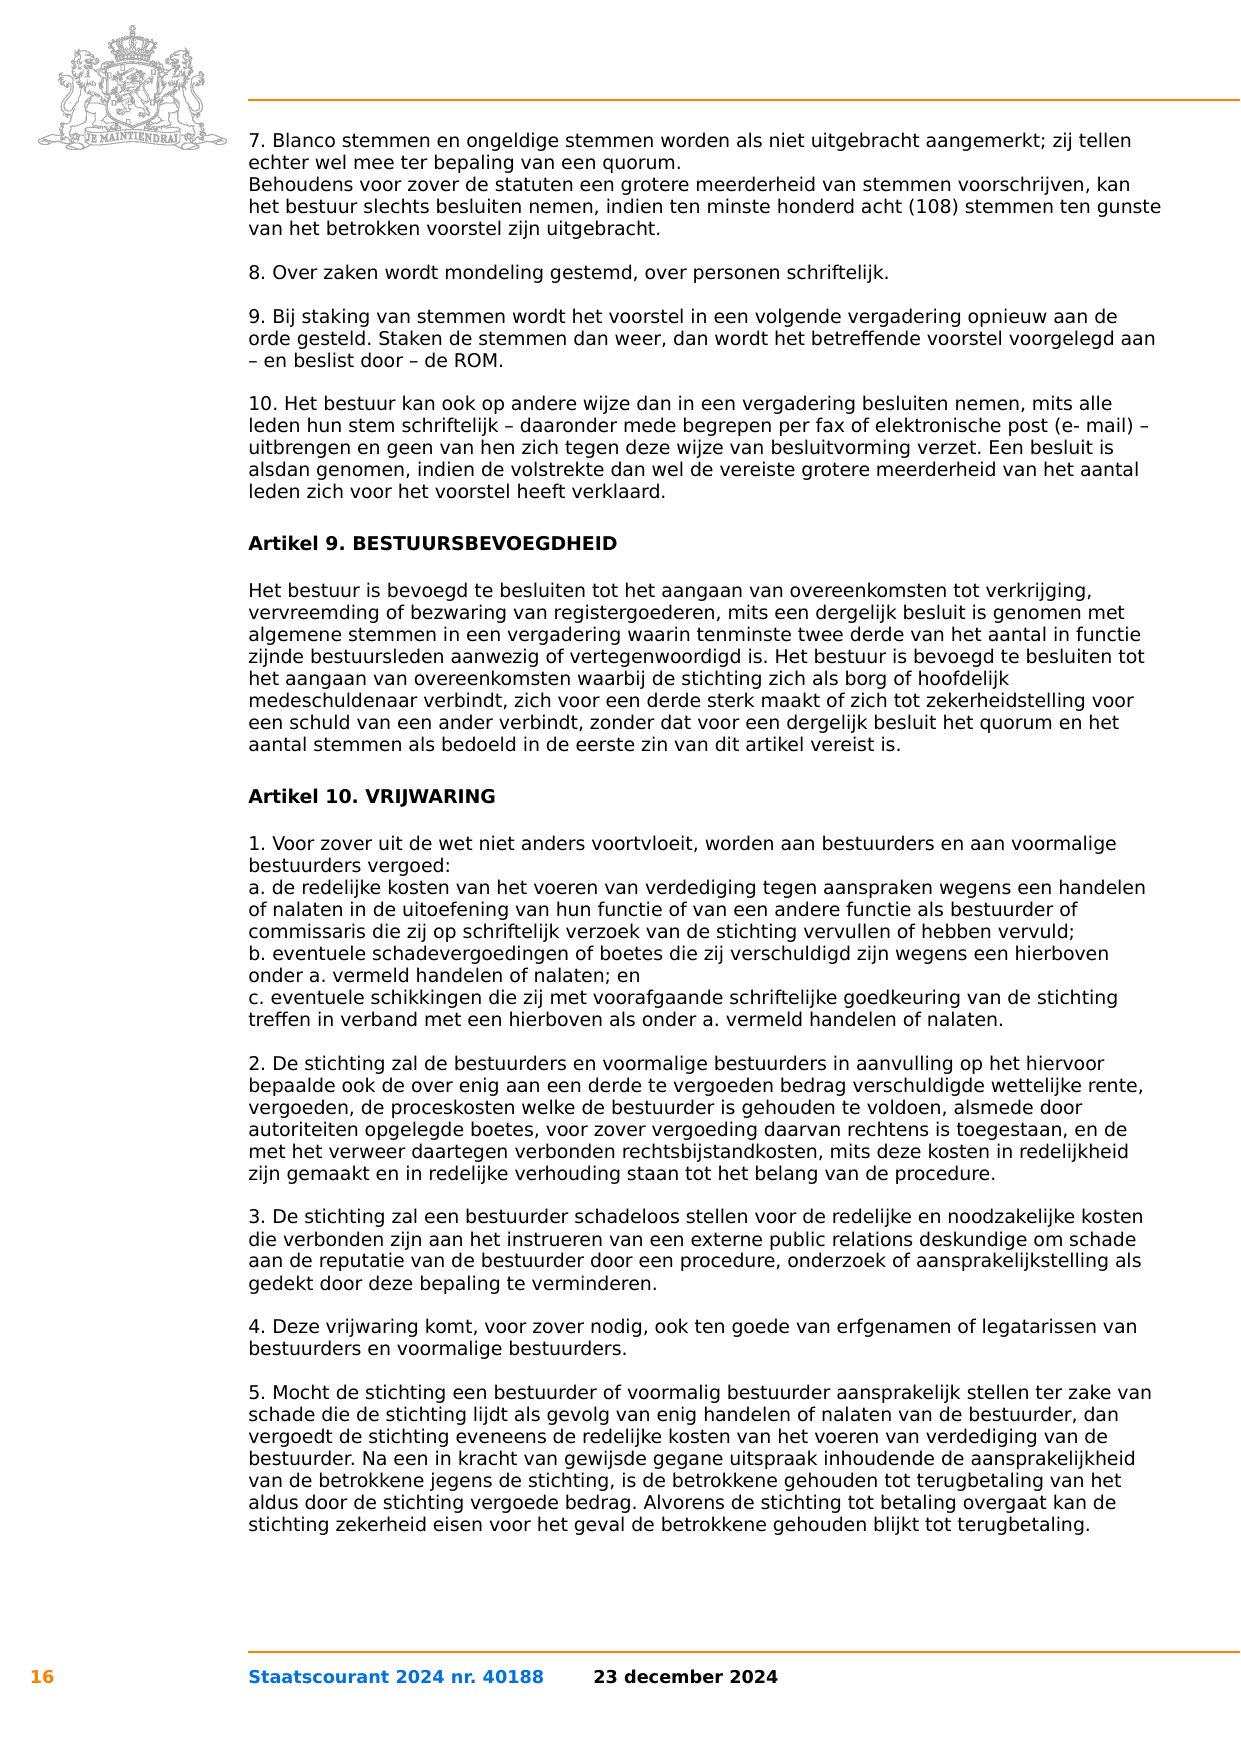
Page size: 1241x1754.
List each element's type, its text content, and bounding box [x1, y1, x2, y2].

text 8. Over zaken wordt mondeling gestemd, over personen schriftelijk. [248, 262, 1163, 284]
picture [38, 25, 227, 150]
text Het bestuur is bevoegd te besluiten tot het aangaan van overeenkomsten tot verkrijging, vervreemding of bezwaring van registergoederen, mits een dergelijk besluit is genomen met algemene stemmen in een vergadering waarin tenminste twee derde van het aantal in functie zijnde bestuursleden aanwezig of vertegenwoordigd is. Het bestuur is bevoegd te besluiten tot het aangaan van overeenkomsten waarbij de stichting zich als borg of hoofdelijk medeschuldenaar verbindt, zich voor een derde sterk maakt of zich tot zekerheidstelling voor een schuld van een ander verbindt, zonder dat voor een dergelijk besluit het quorum en het aantal stemmen als bedoeld in de eerste zin van dit artikel vereist is. [248, 580, 1163, 756]
text a. de redelijke kosten van het voeren van verdediging tegen aanspraken wegens een handelen of nalaten in de uitoefening van hun functie of van een andere functie als bestuurder of commissaris die zij op schriftelijk verzoek van de stichting vervullen of hebben vervuld; [248, 877, 1163, 943]
text Behoudens voor zover de statuten een grotere meerderheid van stemmen voorschrijven, kan het bestuur slechts besluiten nemen, indien ten minste honderd acht (108) stemmen ten gunste van het betrokken voorstel zijn uitgebracht. [248, 174, 1163, 240]
subtitle Artikel 9. BESTUURSBEVOEGDHEID [248, 533, 1163, 555]
text 5. Mocht de stichting een bestuurder of voormalig bestuurder aansprakelijk stellen ter zake van schade die de stichting lijdt als gevolg van enig handelen of nalaten van de bestuurder, dan vergoedt de stichting eveneens de redelijke kosten van het voeren van verdediging van de bestuurder. Na een in kracht van gewijsde gegane uitspraak inhoudende de aansprakelijkheid van de betrokkene jegens de stichting, is de betrokkene gehouden tot terugbetaling van het aldus door de stichting vergoede bedrag. Alvorens de stichting tot betaling overgaat kan de stichting zekerheid eisen voor het geval de betrokkene gehouden blijkt tot terugbetaling. [248, 1382, 1163, 1536]
subtitle Artikel 10. VRIJWARING [248, 786, 1163, 808]
text 4. Deze vrijwaring komt, voor zover nodig, ook ten goede van erfgenamen of legatarissen van bestuurders en voormalige bestuurders. [248, 1316, 1163, 1360]
text 9. Bij staking van stemmen wordt het voorstel in een volgende vergadering opnieuw aan de orde gesteld. Staken de stemmen dan weer, dan wordt het betreffende voorstel voorgelegd aan – en beslist door – de ROM. [248, 306, 1163, 371]
text 1. Voor zover uit de wet niet anders voortvloeit, worden aan bestuurders en aan voormalige bestuurders vergoed: [248, 833, 1163, 877]
text 2. De stichting zal de bestuurders en voormalige bestuurders in aanvulling op het hiervoor bepaalde ook de over enig aan een derde te vergoeden bedrag verschuldigde wettelijke rente, vergoeden, de proceskosten welke de bestuurder is gehouden te voldoen, alsmede door autoriteiten opgelegde boetes, voor zover vergoeding daarvan rechtens is toegestaan, en de met het verweer daartegen verbonden rechtsbijstandkosten, mits deze kosten in redelijkheid zijn gemaakt en in redelijke verhouding staan tot het belang van de procedure. [248, 1053, 1163, 1184]
text 3. De stichting zal een bestuurder schadeloos stellen voor de redelijke en noodzakelijke kosten die verbonden zijn aan het instrueren van een externe public relations deskundige om schade aan de reputatie van de bestuurder door een procedure, onderzoek of aansprakelijkstelling als gedekt door deze bepaling te verminderen. [248, 1206, 1163, 1294]
text b. eventuele schadevergoedingen of boetes die zij verschuldigd zijn wegens een hierboven onder a. vermeld handelen of nalaten; en [248, 943, 1163, 987]
text 10. Het bestuur kan ook op andere wijze dan in een vergadering besluiten nemen, mits alle leden hun stem schriftelijk – daaronder mede begrepen per fax of elektronische post (e- mail) – uitbrengen en geen van hen zich tegen deze wijze van besluitvorming verzet. Een besluit is alsdan genomen, indien de volstrekte dan wel de vereiste grotere meerderheid van het aantal leden zich voor het voorstel heeft verklaard. [248, 393, 1163, 503]
text c. eventuele schikkingen die zij met voorafgaande schriftelijke goedkeuring van de stichting treffen in verband met een hierboven als onder a. vermeld handelen of nalaten. [248, 987, 1163, 1031]
text 7. Blanco stemmen en ongeldige stemmen worden als niet uitgebracht aangemerkt; zij tellen echter wel mee ter bepaling van een quorum. [248, 130, 1163, 174]
